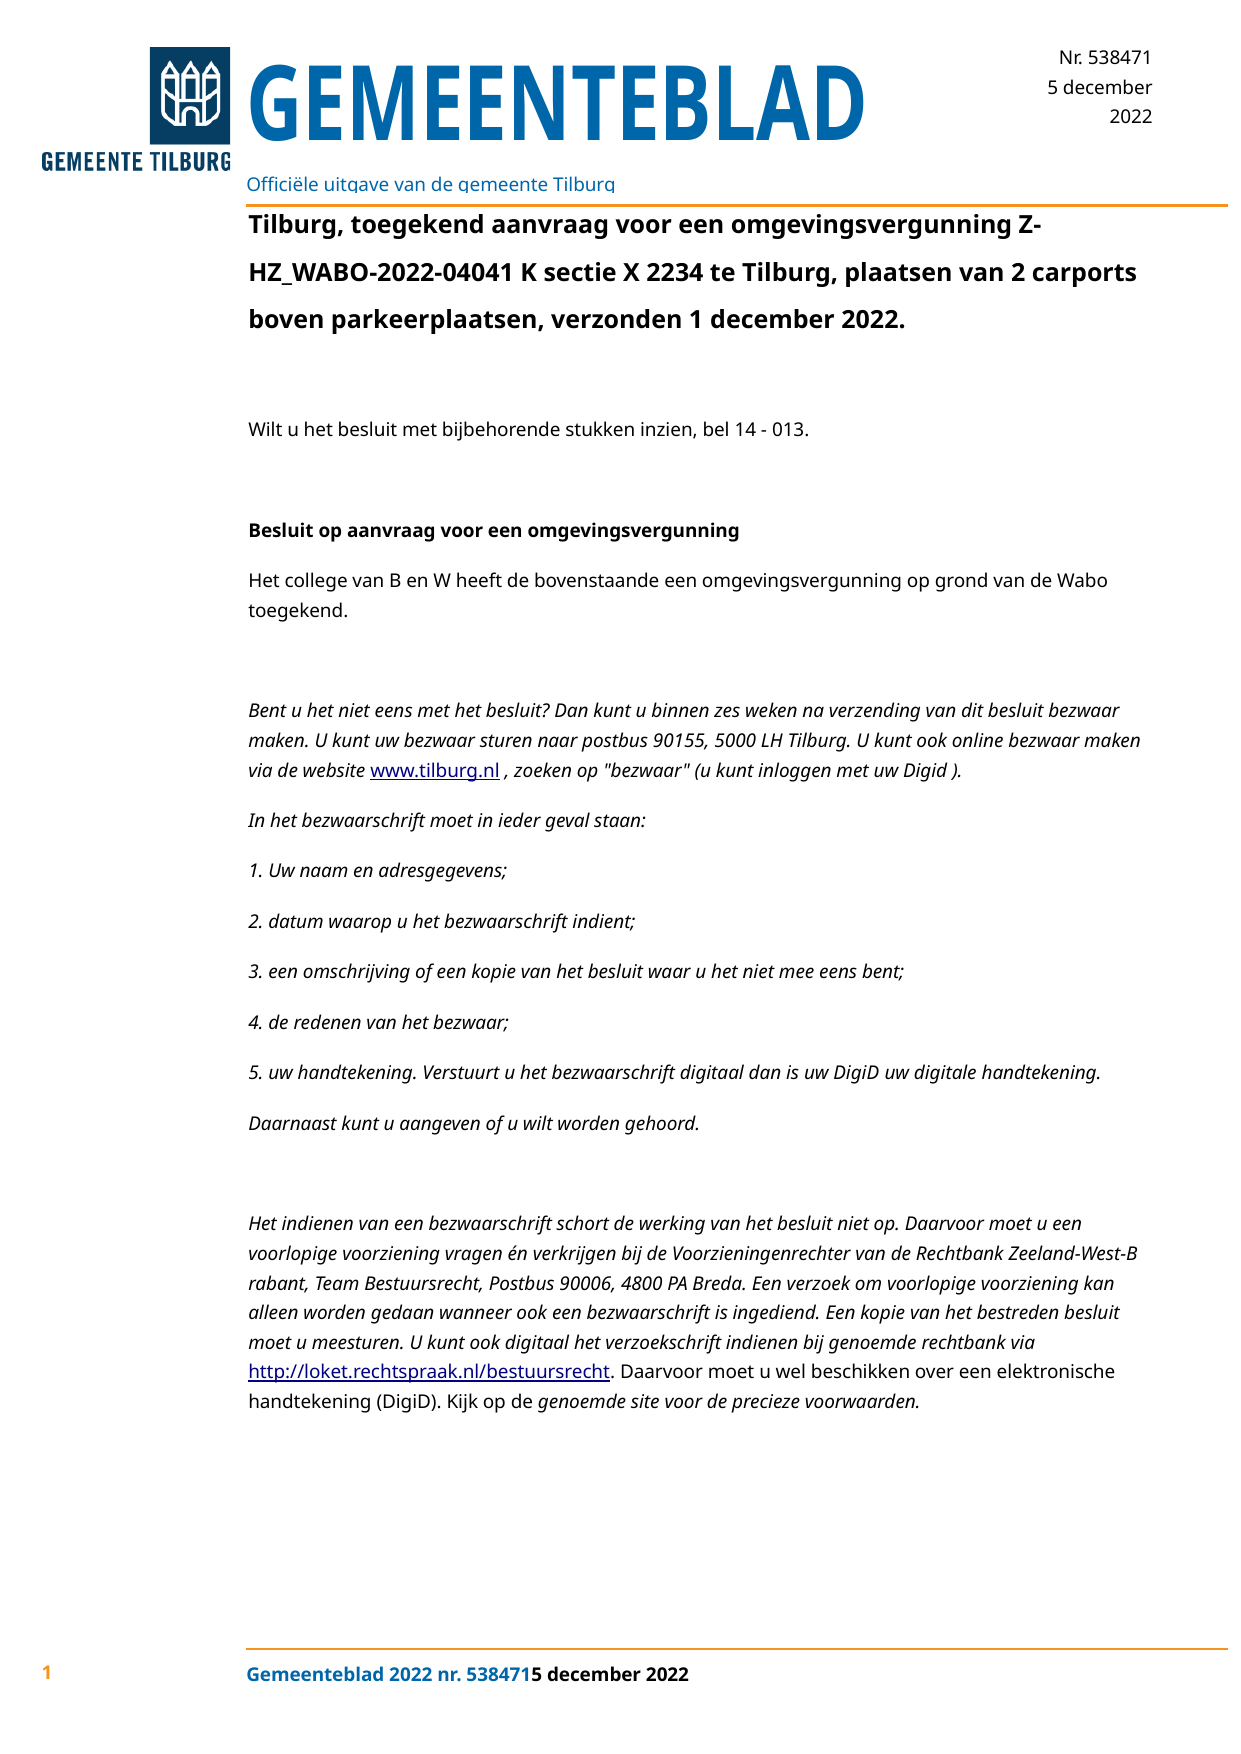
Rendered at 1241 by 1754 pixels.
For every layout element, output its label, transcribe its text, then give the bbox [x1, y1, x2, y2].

text Daarnaast kunt u aangeven of u wilt worden gehoord. [248, 1110, 1152, 1135]
text 2. datum waarop u het bezwaarschrift indient; [248, 908, 1152, 934]
text Tilburg, toegekend aanvraag voor een omgevingsvergunning Z-HZ_WABO-2022-04041 K sectie X 2234 te Tilburg, plaatsen van 2 carports boven parkeerplaatsen, verzonden 1 december 2022. [248, 207, 1152, 336]
text 3. een omschrijving of een kopie van het besluit waar u het niet mee eens bent; [248, 958, 1152, 984]
text Wilt u het besluit met bijbehorende stukken inzien, bel 14 - 013. [248, 416, 1152, 442]
text In het bezwaarschrift moet in ieder geval staan: [248, 807, 1152, 833]
text Bent u het niet eens met het besluit? Dan kunt u binnen zes weken na verzending van dit besluit bezwaar maken. U kunt uw bezwaar sturen naar postbus 90155, 5000 LH Tilburg. U kunt ook online bezwaar maken via de website www.tilburg.nl , zoeken op "bezwaar" (u kunt inloggen met uw Digid ). [248, 698, 1152, 782]
text 5. uw handtekening. Verstuurt u het bezwaarschrift digitaal dan is uw DigiD uw digitale handtekening. [248, 1059, 1152, 1085]
text Het college van B en W heeft de bovenstaande een omgevingsvergunning op grond van de Wabo toegekend. [248, 567, 1152, 622]
text 4. de redenen van het bezwaar; [248, 1009, 1152, 1034]
text Het indienen van een bezwaarschrift schort de werking van het besluit niet op. Daarvoor moet u een voorlopige voorziening vragen én verkrijgen bij de Voorzieningenrechter van de Rechtbank Zeeland-West-B rabant, Team Bestuursrecht, Postbus 90006, 4800 PA Breda. Een verzoek om voorlopige voorziening kan alleen worden gedaan wanneer ook een bezwaarschrift is ingediend. Een kopie van het bestreden besluit moet u meesturen. U kunt ook digitaal het verzoekschrift indienen bij genoemde rechtbank via http://loket.rechtspraak.nl/bestuursrecht. Daarvoor moet u wel beschikken over een elektronische handtekening (DigiD). Kijk op de genoemde site voor de precieze voorwaarden. [248, 1211, 1152, 1414]
text Besluit op aanvraag voor een omgevingsvergunning [248, 517, 1152, 542]
picture [41, 47, 231, 172]
text 1. Uw naam en adresgegevens; [248, 858, 1152, 883]
